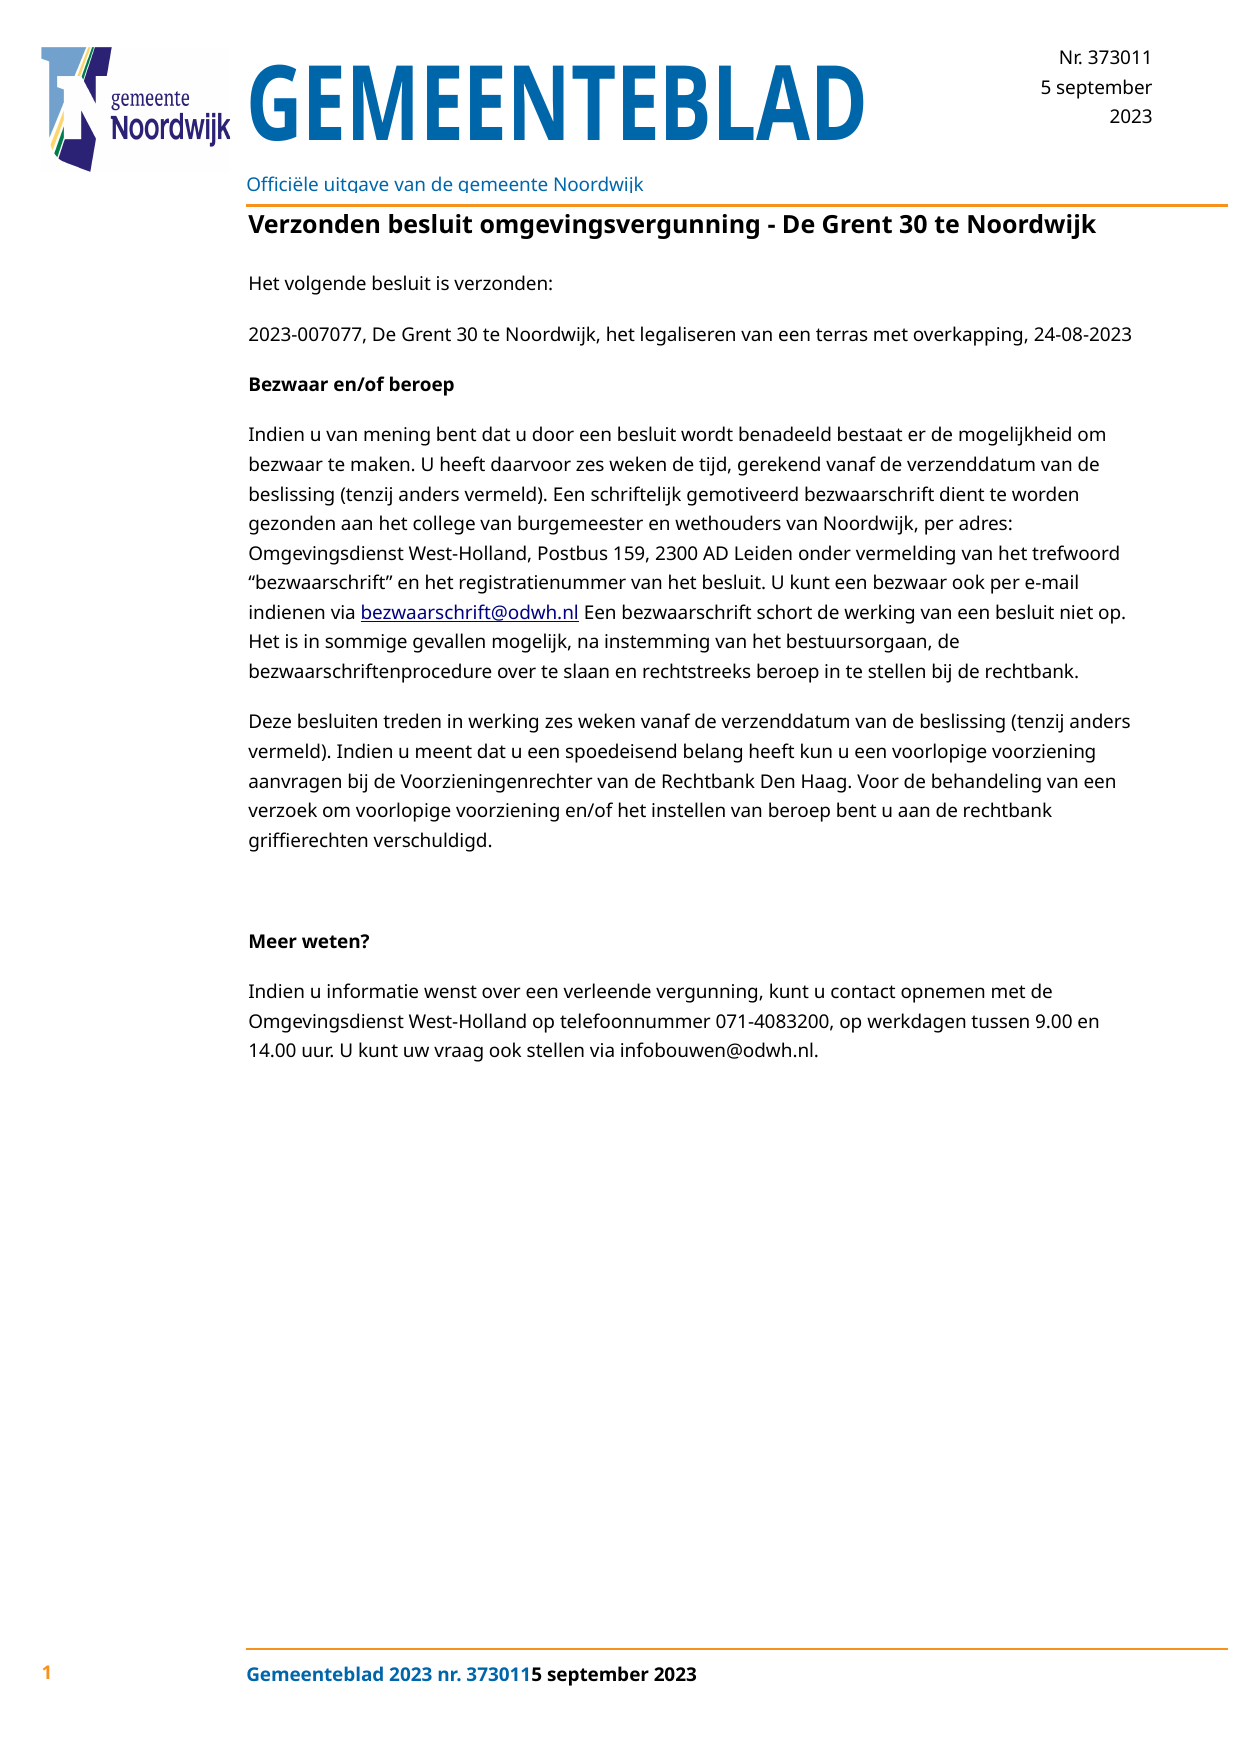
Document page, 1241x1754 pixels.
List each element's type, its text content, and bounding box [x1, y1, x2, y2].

text Meer weten? [248, 928, 1152, 953]
text Verzonden besluit omgevingsvergunning - De Grent 30 te Noordwijk [248, 207, 1152, 241]
text Indien u van mening bent dat u door een besluit wordt benadeeld bestaat er de mogelijkheid om bezwaar te maken. U heeft daarvoor zes weken de tijd, gerekend vanaf de verzenddatum van de beslissing (tenzij anders vermeld). Een schriftelijk gemotiveerd bezwaarschrift dient te worden gezonden aan het college van burgemeester en wethouders van Noordwijk, per adres: Omgevingsdienst West-Holland, Postbus 159, 2300 AD Leiden onder vermelding van het trefwoord “bezwaarschrift” en het registratienummer van het besluit. U kunt een bezwaar ook per e-mail indienen via bezwaarschrift@odwh.nl Een bezwaarschrift schort de werking van een besluit niet op. Het is in sommige gevallen mogelijk, na instemming van het bestuursorgaan, de bezwaarschriftenprocedure over te slaan en rechtstreeks beroep in te stellen bij de rechtbank. [248, 422, 1152, 684]
picture [41, 47, 231, 172]
text 2023-007077, De Grent 30 te Noordwijk, het legaliseren van een terras met overkapping, 24-08-2023 [248, 321, 1152, 346]
text Bezwaar en/of beroep [248, 371, 1152, 397]
text Deze besluiten treden in werking zes weken vanaf de verzenddatum van de beslissing (tenzij anders vermeld). Indien u meent dat u een spoedeisend belang heeft kun u een voorlopige voorziening aanvragen bij de Voorzieningenrechter van de Rechtbank Den Haag. Voor de behandeling van een verzoek om voorlopige voorziening en/of het instellen van beroep bent u aan de rechtbank griffierechten verschuldigd. [248, 709, 1152, 853]
text Het volgende besluit is verzonden: [248, 270, 1152, 296]
text Indien u informatie wenst over een verleende vergunning, kunt u contact opnemen met de Omgevingsdienst West-Holland op telefoonnummer 071-4083200, op werkdagen tussen 9.00 en 14.00 uur. U kunt uw vraag ook stellen via infobouwen@odwh.nl. [248, 978, 1152, 1063]
